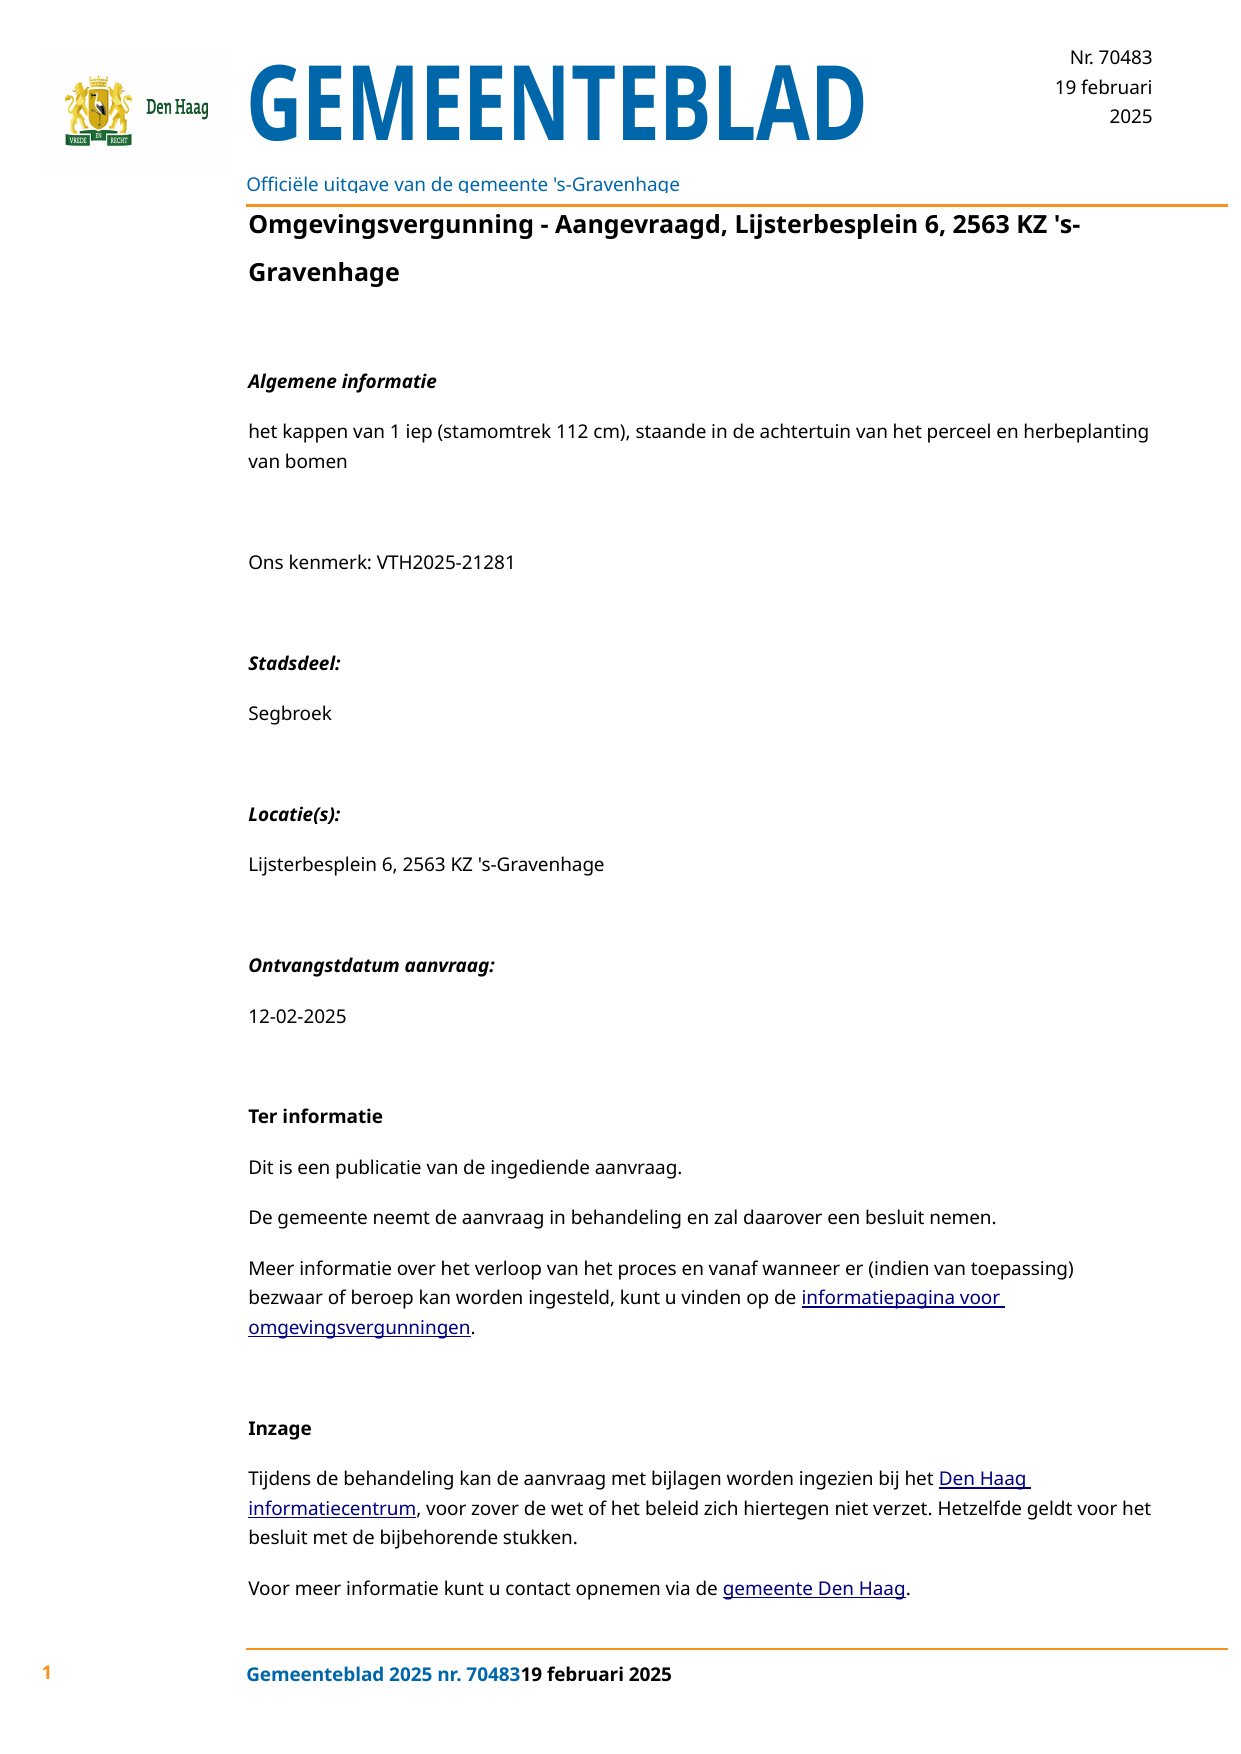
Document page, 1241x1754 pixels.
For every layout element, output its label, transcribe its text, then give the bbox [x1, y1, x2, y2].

text Ter informatie [248, 1104, 1152, 1129]
text Tijdens de behandeling kan de aanvraag met bijlagen worden ingezien bij het Den Haag informatiecentrum, voor zover de wet of het beleid zich hiertegen niet verzet. Hetzelfde geldt voor het besluit met de bijbehorende stukken. [248, 1465, 1152, 1550]
text Omgevingsvergunning - Aangevraagd, Lijsterbesplein 6, 2563 KZ 's-Gravenhage [248, 207, 1152, 288]
text het kappen van 1 iep (stamomtrek 112 cm), staande in de achtertuin van het perceel en herbeplanting van bomen [248, 419, 1152, 474]
text Lijsterbesplein 6, 2563 KZ 's-Gravenhage [248, 852, 1152, 877]
text Inzage [248, 1415, 1152, 1441]
text Segbroek [248, 700, 1152, 726]
picture [41, 47, 231, 172]
text Meer informatie over het verloop van het proces en vanaf wanneer er (indien van toepassing) bezwaar of beroep kan worden ingesteld, kunt u vinden op de informatiepagina voor omgevingsvergunningen. [248, 1255, 1152, 1340]
text Locatie(s): [248, 801, 1152, 827]
text Stadsdeel: [248, 650, 1152, 676]
text Algemene informatie [248, 368, 1152, 394]
text Ons kenmerk: VTH2025-21281 [248, 549, 1152, 575]
text Ontvangstdatum aanvraag: [248, 952, 1152, 978]
text Dit is een publicatie van de ingediende aanvraag. [248, 1154, 1152, 1180]
text 12-02-2025 [248, 1003, 1152, 1029]
text Voor meer informatie kunt u contact opnemen via de gemeente Den Haag. [248, 1575, 1152, 1601]
text De gemeente neemt de aanvraag in behandeling en zal daarover een besluit nemen. [248, 1204, 1152, 1230]
